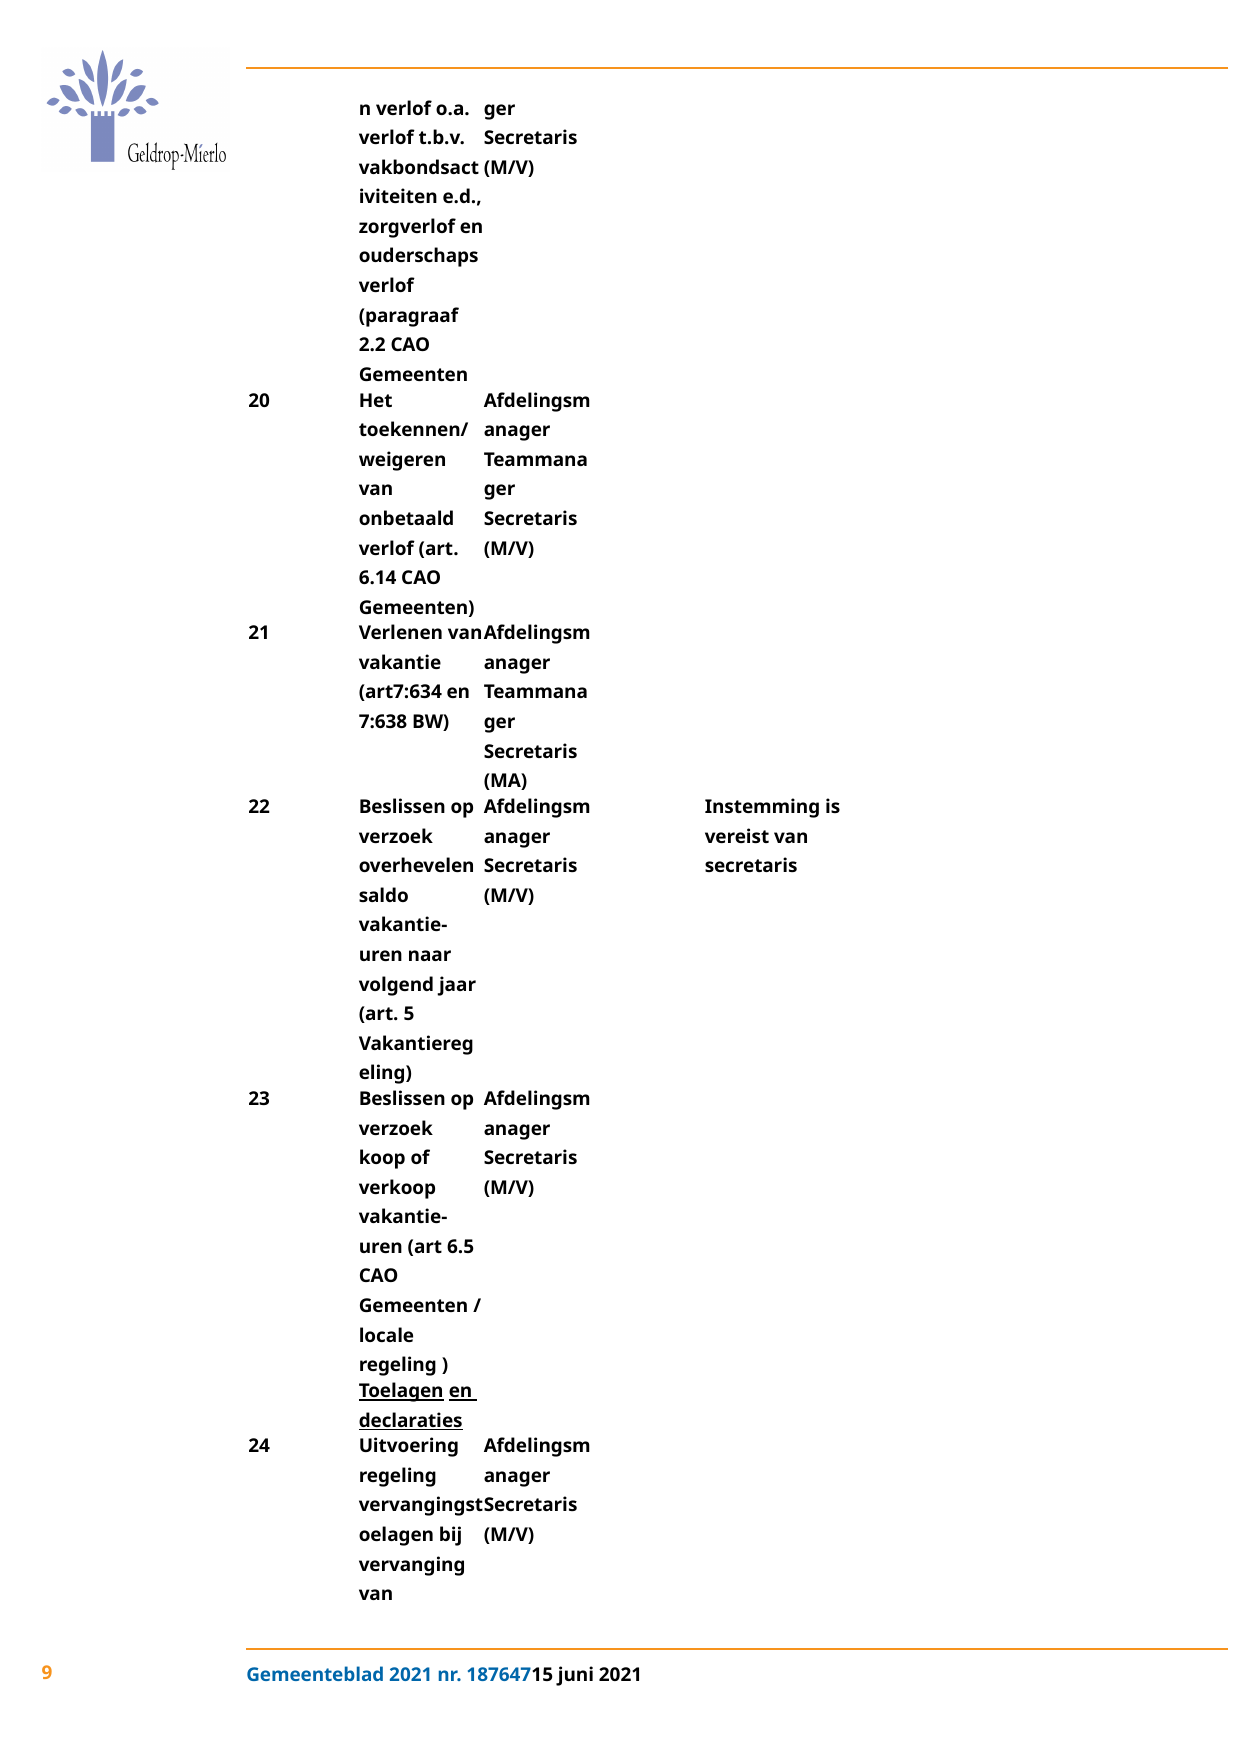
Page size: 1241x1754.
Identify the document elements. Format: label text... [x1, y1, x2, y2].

table_cell [248, 1377, 358, 1432]
table_cell Afdelingsmanager Secretaris (M/V) [484, 1433, 594, 1606]
table_cell [248, 95, 358, 387]
table_cell Beslissen op verzoek overhevelen saldo vakantie-uren naar volgend jaar (art. 5 Vakantieregeling) [359, 793, 483, 1085]
table_cell Beslissen op verzoek koop of verkoop vakantie-uren (art 6.5 CAO Gemeenten / locale regeling ) [359, 1085, 483, 1377]
table_cell Het toekennen/weigeren van onbetaald verlof (art. 6.14 CAO Gemeenten) [359, 387, 483, 619]
picture [41, 47, 231, 172]
table_cell 20 [248, 387, 358, 619]
table_cell Instemming is vereist van secretaris [705, 793, 902, 1085]
table_cell Uitvoering regeling vervangingstoelagen bij vervanging van [359, 1433, 483, 1606]
table_cell Toelagen en declaraties [359, 1377, 483, 1432]
table_cell [705, 1377, 902, 1432]
table_cell [594, 1377, 704, 1432]
table_cell [594, 1433, 704, 1606]
table_cell [594, 1085, 704, 1377]
table_cell [484, 1377, 594, 1432]
table_cell Afdelingsmanager Secretaris (M/V) [484, 793, 594, 1085]
table_cell Afdelingsmanager Secretaris (M/V) [484, 1085, 594, 1377]
table_cell [594, 620, 704, 793]
table_cell n verlof o.a. verlof t.b.v. vakbondsactiviteiten e.d., zorgverlof en ouderschapsverlof (paragraaf 2.2 CAO Gemeenten [359, 95, 483, 387]
table_cell 22 [248, 793, 358, 1085]
table_cell [594, 793, 704, 1085]
table_cell [705, 387, 902, 619]
table_cell [594, 387, 704, 619]
table_cell [705, 95, 902, 387]
table_cell [705, 1433, 902, 1606]
table_cell 24 [248, 1433, 358, 1606]
table_cell Afdelingsmanager Teammanager Secretaris (MA) [484, 620, 594, 793]
table_cell [705, 620, 902, 793]
table_cell [594, 95, 704, 387]
table_cell 23 [248, 1085, 358, 1377]
table_cell Verlenen van vakantie (art7:634 en 7:638 BW) [359, 620, 483, 793]
table_cell Afdelingsmanager Teammanager Secretaris (M/V) [484, 387, 594, 619]
table_cell [705, 1085, 902, 1377]
table_cell ger Secretaris (M/V) [484, 95, 594, 387]
table_cell 21 [248, 620, 358, 793]
